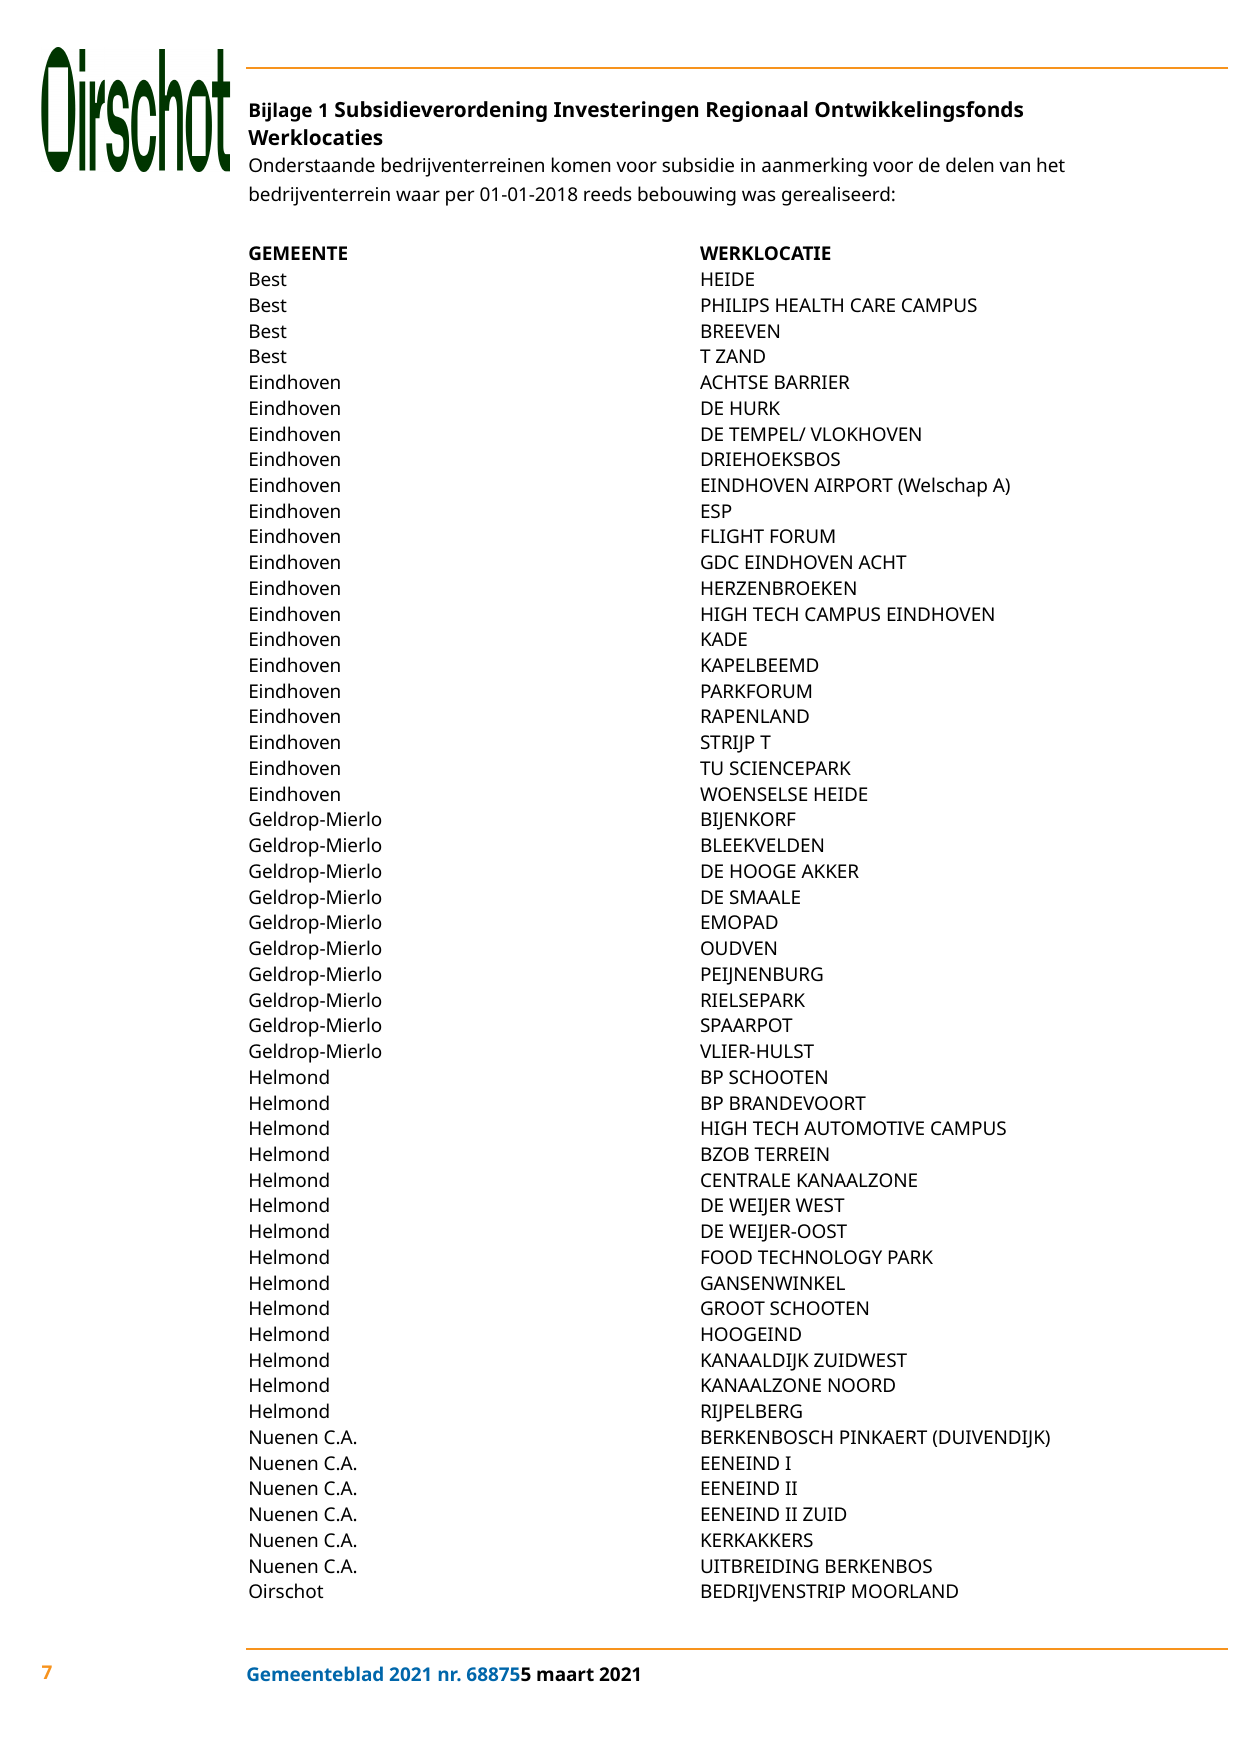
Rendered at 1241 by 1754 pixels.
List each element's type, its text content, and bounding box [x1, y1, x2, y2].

table_cell OUDVEN [700, 935, 1152, 961]
table_cell EENEIND I [700, 1450, 1152, 1476]
table_cell Geldrop-Mierlo [248, 961, 700, 987]
table_cell Geldrop-Mierlo [248, 833, 700, 858]
table_cell Geldrop-Mierlo [248, 1013, 700, 1038]
table_cell HIGH TECH AUTOMOTIVE CAMPUS [700, 1115, 1152, 1141]
table_cell Nuenen C.A. [248, 1424, 700, 1450]
table_cell Eindhoven [248, 395, 700, 421]
table_cell Helmond [248, 1193, 700, 1218]
table_cell BERKENBOSCH PINKAERT (DUIVENDIJK) [700, 1424, 1152, 1450]
table_cell Helmond [248, 1399, 700, 1424]
table_cell HOOGEIND [700, 1321, 1152, 1347]
table_header WERKLOCATIE [700, 241, 1152, 266]
table_cell Nuenen C.A. [248, 1527, 700, 1553]
table_cell Eindhoven [248, 549, 700, 575]
table_cell RAPENLAND [700, 704, 1152, 729]
table_cell Helmond [248, 1115, 700, 1141]
table_cell FLIGHT FORUM [700, 524, 1152, 549]
table_cell PEIJNENBURG [700, 961, 1152, 987]
table_cell Helmond [248, 1090, 700, 1115]
table_cell FOOD TECHNOLOGY PARK [700, 1244, 1152, 1270]
table_cell Eindhoven [248, 678, 700, 704]
table_cell Eindhoven [248, 730, 700, 755]
table_cell HIGH TECH CAMPUS EINDHOVEN [700, 601, 1152, 627]
table_cell Nuenen C.A. [248, 1501, 700, 1527]
table_cell Eindhoven [248, 472, 700, 498]
table_cell Eindhoven [248, 369, 700, 395]
table_cell Helmond [248, 1321, 700, 1347]
table_cell KAPELBEEMD [700, 652, 1152, 678]
table_cell RIELSEPARK [700, 987, 1152, 1012]
table_cell DE WEIJER-OOST [700, 1218, 1152, 1244]
table_cell Nuenen C.A. [248, 1450, 700, 1476]
table_cell Helmond [248, 1373, 700, 1398]
table_cell WOENSELSE HEIDE [700, 781, 1152, 807]
table_cell EMOPAD [700, 910, 1152, 935]
table_cell Best [248, 292, 700, 318]
table_cell ESP [700, 498, 1152, 524]
table_cell BP SCHOOTEN [700, 1064, 1152, 1090]
table_cell Nuenen C.A. [248, 1553, 700, 1578]
table_cell Eindhoven [248, 755, 700, 781]
table_cell GDC EINDHOVEN ACHT [700, 549, 1152, 575]
table_cell DE TEMPEL/ VLOKHOVEN [700, 421, 1152, 446]
table_cell DE HURK [700, 395, 1152, 421]
table_cell STRIJP T [700, 730, 1152, 755]
table_cell VLIER-HULST [700, 1038, 1152, 1064]
table_cell GANSENWINKEL [700, 1270, 1152, 1296]
table_cell Eindhoven [248, 652, 700, 678]
table_cell Helmond [248, 1218, 700, 1244]
table_cell Geldrop-Mierlo [248, 807, 700, 832]
table_header GEMEENTE [248, 241, 700, 266]
table_cell ACHTSE BARRIER [700, 369, 1152, 395]
table_cell Geldrop-Mierlo [248, 884, 700, 909]
table_cell HEIDE [700, 266, 1152, 292]
table_cell DE WEIJER WEST [700, 1193, 1152, 1218]
table_cell Helmond [248, 1270, 700, 1296]
table_cell Eindhoven [248, 421, 700, 446]
table_cell Oirschot [248, 1579, 700, 1604]
table_cell SPAARPOT [700, 1013, 1152, 1038]
table_cell KANAALZONE NOORD [700, 1373, 1152, 1398]
table_cell Geldrop-Mierlo [248, 1038, 700, 1064]
table_cell BZOB TERREIN [700, 1141, 1152, 1167]
table_cell Geldrop-Mierlo [248, 935, 700, 961]
table_cell KERKAKKERS [700, 1527, 1152, 1553]
picture [41, 47, 231, 172]
table_cell Eindhoven [248, 498, 700, 524]
text Bijlage 1 Subsidieverordening Investeringen Regionaal Ontwikkelingsfonds Werklocaties [248, 95, 1152, 152]
table_cell Best [248, 266, 700, 292]
table_cell Best [248, 318, 700, 343]
table_cell KANAALDIJK ZUIDWEST [700, 1347, 1152, 1373]
table_cell EENEIND II ZUID [700, 1501, 1152, 1527]
text Onderstaande bedrijventerreinen komen voor subsidie in aanmerking voor de delen van het bedrijventerrein waar per 01-01-2018 reeds bebouwing was gerealiseerd: [248, 152, 1152, 207]
table_cell Eindhoven [248, 781, 700, 807]
table_cell BLEEKVELDEN [700, 833, 1152, 858]
table_cell Helmond [248, 1244, 700, 1270]
table_cell T ZAND [700, 344, 1152, 369]
table_cell Helmond [248, 1296, 700, 1321]
table_cell Eindhoven [248, 446, 700, 472]
table_cell EENEIND II [700, 1476, 1152, 1501]
table_cell Eindhoven [248, 524, 700, 549]
table_cell Eindhoven [248, 575, 700, 601]
table_cell Helmond [248, 1064, 700, 1090]
table_cell KADE [700, 627, 1152, 652]
table_cell Eindhoven [248, 627, 700, 652]
table_cell Nuenen C.A. [248, 1476, 700, 1501]
table_cell CENTRALE KANAALZONE [700, 1167, 1152, 1193]
table_cell PARKFORUM [700, 678, 1152, 704]
table_cell DE SMAALE [700, 884, 1152, 909]
table_cell Geldrop-Mierlo [248, 987, 700, 1012]
table_cell GROOT SCHOOTEN [700, 1296, 1152, 1321]
table_cell Eindhoven [248, 704, 700, 729]
table_cell BEDRIJVENSTRIP MOORLAND [700, 1579, 1152, 1604]
table_cell UITBREIDING BERKENBOS [700, 1553, 1152, 1578]
table_cell EINDHOVEN AIRPORT (Welschap A) [700, 472, 1152, 498]
table_cell PHILIPS HEALTH CARE CAMPUS [700, 292, 1152, 318]
table_cell RIJPELBERG [700, 1399, 1152, 1424]
table_cell Helmond [248, 1141, 700, 1167]
table_cell Geldrop-Mierlo [248, 858, 700, 884]
table_cell BIJENKORF [700, 807, 1152, 832]
table_cell DE HOOGE AKKER [700, 858, 1152, 884]
table_cell Helmond [248, 1167, 700, 1193]
table_cell Eindhoven [248, 601, 700, 627]
table_cell TU SCIENCEPARK [700, 755, 1152, 781]
table_cell Geldrop-Mierlo [248, 910, 700, 935]
table_cell Helmond [248, 1347, 700, 1373]
table_cell BP BRANDEVOORT [700, 1090, 1152, 1115]
table_cell BREEVEN [700, 318, 1152, 343]
table_cell Best [248, 344, 700, 369]
table_cell DRIEHOEKSBOS [700, 446, 1152, 472]
table_cell HERZENBROEKEN [700, 575, 1152, 601]
